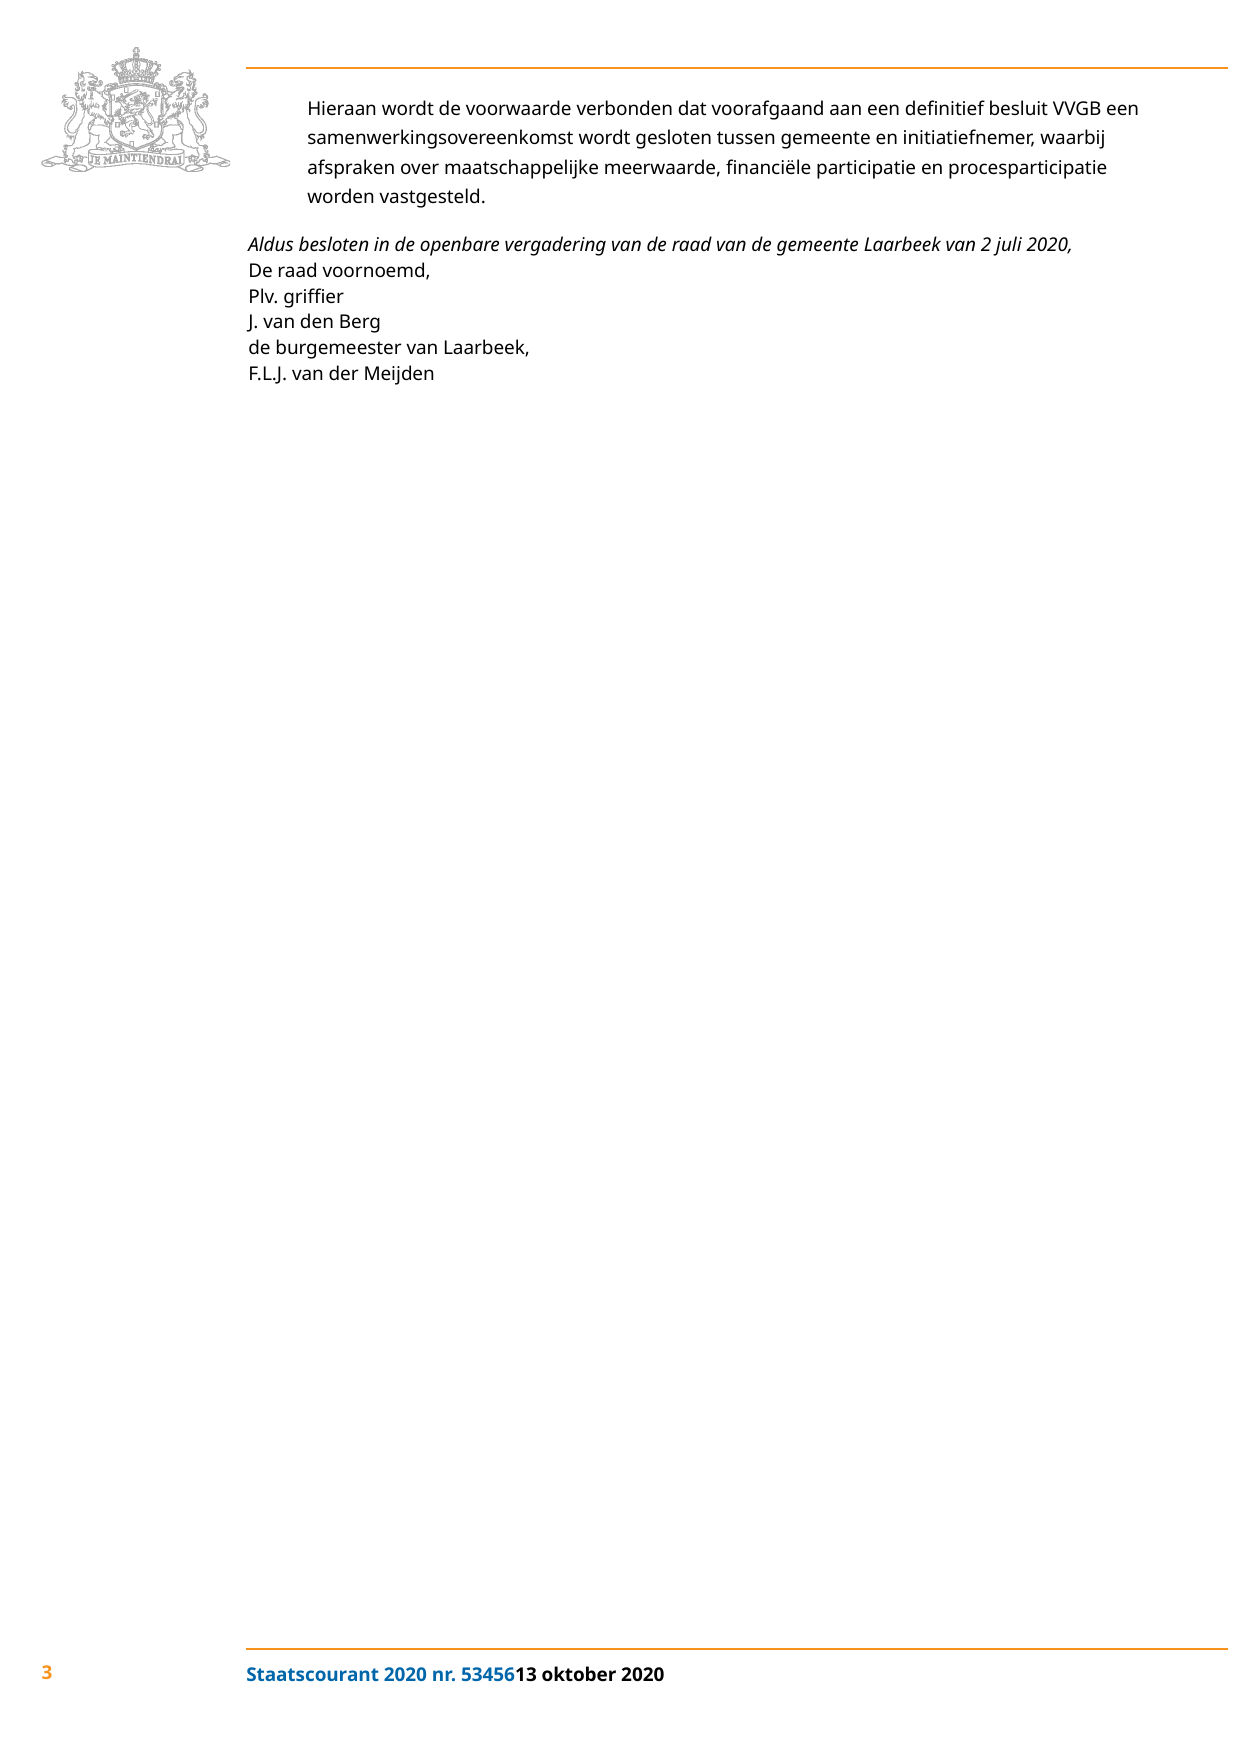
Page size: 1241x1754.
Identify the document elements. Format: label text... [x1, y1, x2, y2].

text F.L.J. van der Meijden [248, 360, 1152, 386]
picture [41, 47, 231, 172]
list Hieraan wordt de voorwaarde verbonden dat voorafgaand aan een definitief besluit VVGB een samenwerkingsovereenkomst wordt gesloten tussen gemeente en initiatiefnemer, waarbij afspraken over maatschappelijke meerwaarde, financiële participatie en procesparticipatie worden vastgesteld. [248, 95, 1152, 209]
text J. van den Berg [248, 308, 1152, 334]
text De raad voornoemd, [248, 257, 1152, 283]
text de burgemeester van Laarbeek, [248, 334, 1152, 360]
text Plv. griffier [248, 283, 1152, 308]
text Aldus besloten in de openbare vergadering van de raad van de gemeente Laarbeek van 2 juli 2020, [248, 231, 1152, 257]
